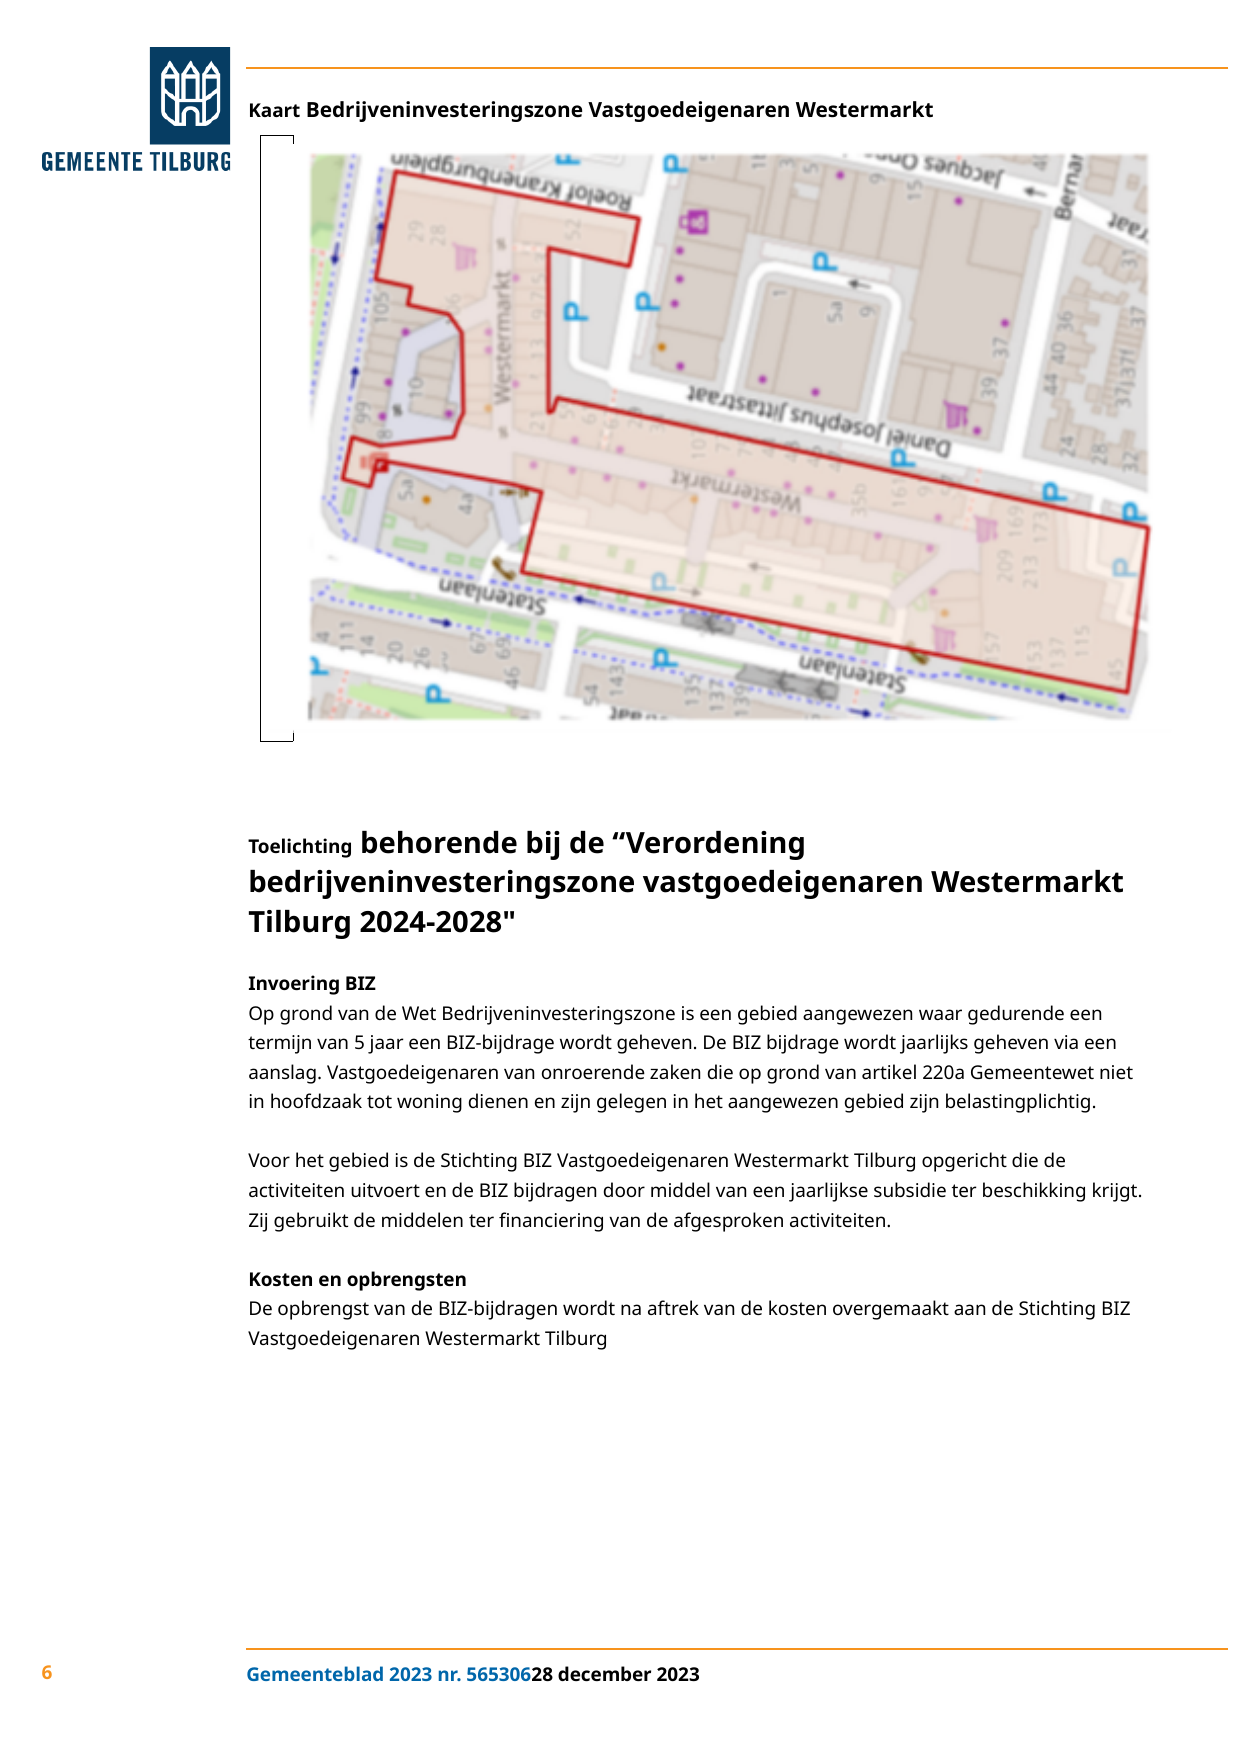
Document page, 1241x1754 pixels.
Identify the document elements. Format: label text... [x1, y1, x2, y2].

picture [268, 144, 1173, 733]
text De opbrengst van de BIZ-bijdragen wordt na aftrek van de kosten overgemaakt aan de Stichting BIZ Vastgoedeigenaren Westermarkt Tilburg [248, 1296, 1152, 1351]
text Invoering BIZ [248, 970, 1152, 996]
text Voor het gebied is de Stichting BIZ Vastgoedeigenaren Westermarkt Tilburg opgericht die de activiteiten uitvoert en de BIZ bijdragen door middel van een jaarlijkse subsidie ter beschikking krijgt. Zij gebruikt de middelen ter financiering van de afgesproken activiteiten. [248, 1148, 1152, 1232]
text Kosten en opbrengsten [248, 1266, 1152, 1292]
text Toelichting behorende bij de “Verordening bedrijveninvesteringszone vastgoedeigenaren Westermarkt Tilburg 2024-2028" [248, 822, 1152, 941]
picture [41, 47, 231, 172]
text Op grond van de Wet Bedrijveninvesteringszone is een gebied aangewezen waar gedurende een termijn van 5 jaar een BIZ-bijdrage wordt geheven. De BIZ bijdrage wordt jaarlijks geheven via een aanslag. Vastgoedeigenaren van onroerende zaken die op grond van artikel 220a Gemeentewet niet in hoofdzaak tot woning dienen en zijn gelegen in het aangewezen gebied zijn belastingplichtig. [248, 1000, 1152, 1114]
text Kaart Bedrijveninvesteringszone Vastgoedeigenaren Westermarkt [248, 95, 1152, 123]
